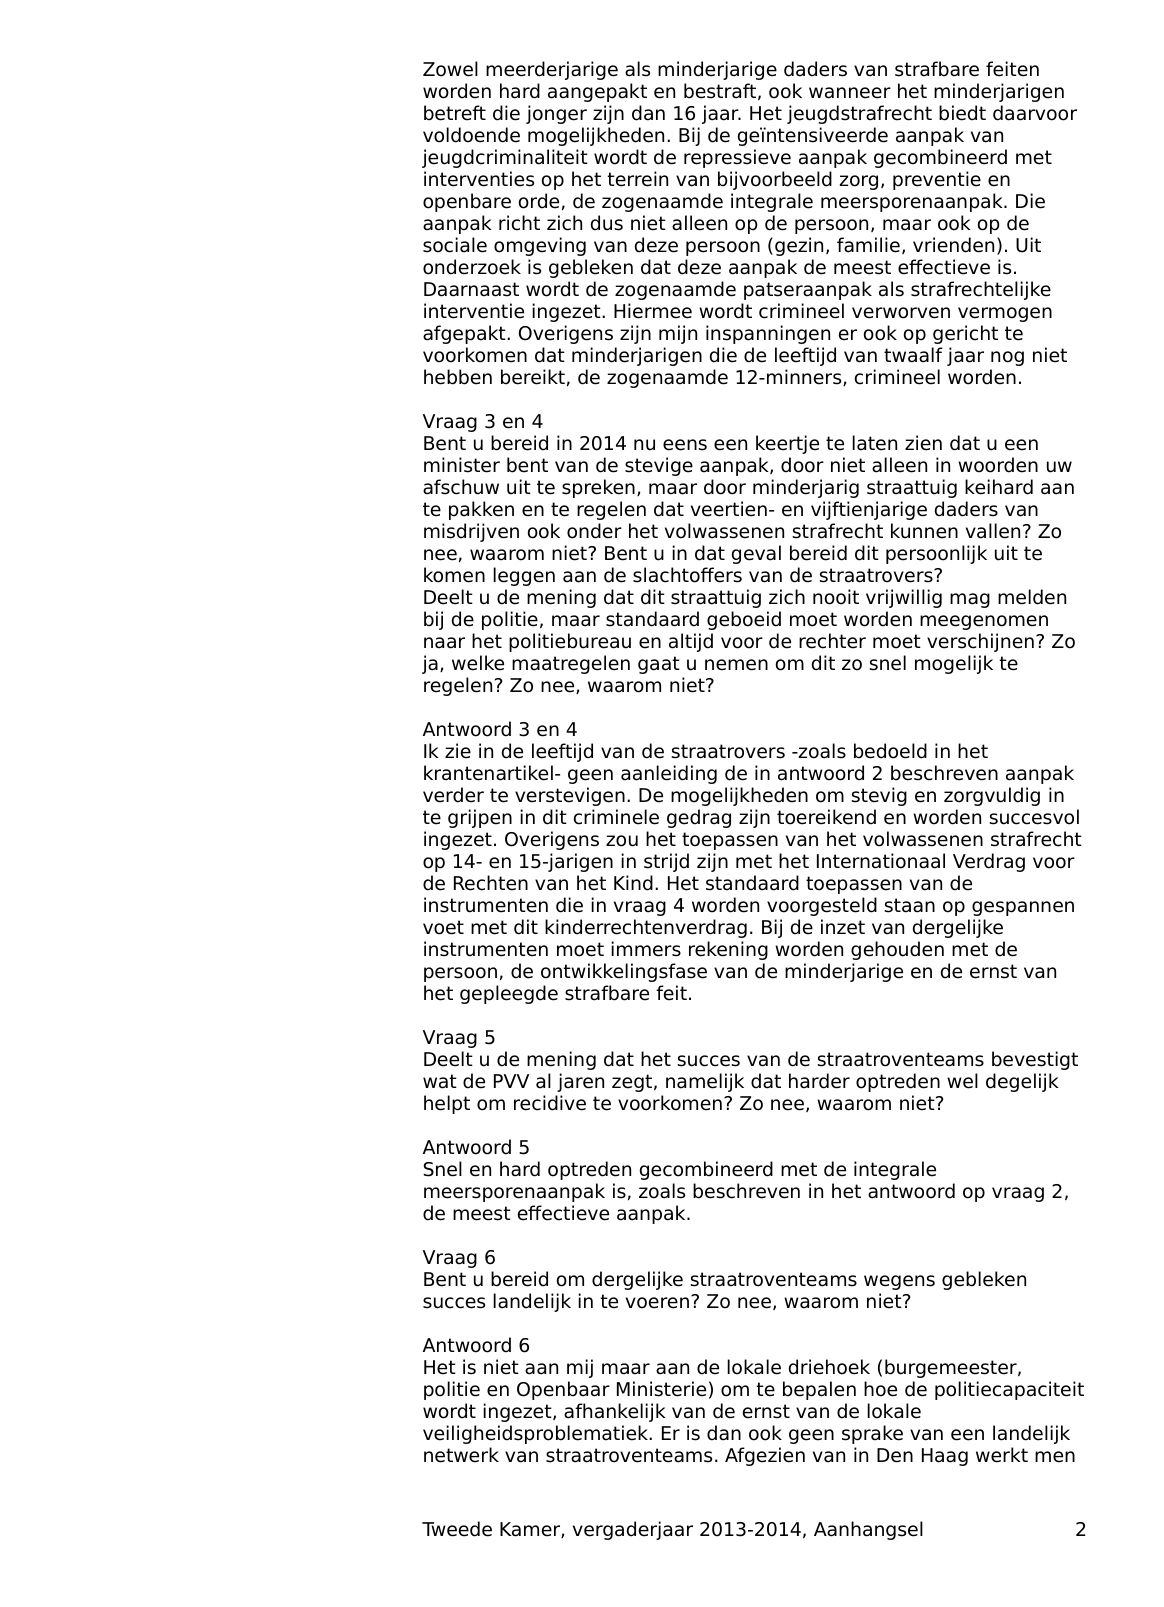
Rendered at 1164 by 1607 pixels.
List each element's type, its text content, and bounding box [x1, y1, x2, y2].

text Zowel meerderjarige als minderjarige daders van strafbare feiten worden hard aangepakt en bestraft, ook wanneer het minderjarigen betreft die jonger zijn dan 16 jaar. Het jeugdstrafrecht biedt daarvoor voldoende mogelijkheden. Bij de geïntensiveerde aanpak van jeugdcriminaliteit wordt de repressieve aanpak gecombineerd met interventies op het terrein van bijvoorbeeld zorg, preventie en openbare orde, de zogenaamde integrale meersporenaanpak. Die aanpak richt zich dus niet alleen op de persoon, maar ook op de sociale omgeving van deze persoon (gezin, familie, vrienden). Uit onderzoek is gebleken dat deze aanpak de meest effectieve is. Daarnaast wordt de zogenaamde patseraanpak als strafrechtelijke interventie ingezet. Hiermee wordt crimineel verworven vermogen afgepakt. Overigens zijn mijn inspanningen er ook op gericht te voorkomen dat minderjarigen die de leeftijd van twaalf jaar nog niet hebben bereikt, de zogenaamde 12-minners, crimineel worden. [422, 59, 1087, 389]
text Ik zie in de leeftijd van de straatrovers -zoals bedoeld in het krantenartikel- geen aanleiding de in antwoord 2 beschreven aanpak verder te verstevigen. De mogelijkheden om stevig en zorgvuldig in te grijpen in dit criminele gedrag zijn toereikend en worden succesvol ingezet. Overigens zou het toepassen van het volwassenen strafrecht op 14- en 15-jarigen in strijd zijn met het Internationaal Verdrag voor de Rechten van het Kind. Het standaard toepassen van de instrumenten die in vraag 4 worden voorgesteld staan op gespannen voet met dit kinderrechtenverdrag. Bij de inzet van dergelijke instrumenten moet immers rekening worden gehouden met de persoon, de ontwikkelingsfase van de minderjarige en de ernst van het gepleegde strafbare feit. [422, 741, 1087, 1004]
text Snel en hard optreden gecombineerd met de integrale meersporenaanpak is, zoals beschreven in het antwoord op vraag 2, de meest effectieve aanpak. [422, 1159, 1087, 1225]
text Antwoord 3 en 4 [422, 719, 1087, 741]
text Vraag 6 [422, 1247, 1087, 1269]
text Het is niet aan mij maar aan de lokale driehoek (burgemeester, politie en Openbaar Ministerie) om te bepalen hoe de politiecapaciteit wordt ingezet, afhankelijk van de ernst van de lokale veiligheidsproblematiek. Er is dan ook geen sprake van een landelijk netwerk van straatroventeams. Afgezien van in Den Haag werkt men [422, 1357, 1087, 1467]
text Bent u bereid om dergelijke straatroventeams wegens gebleken succes landelijk in te voeren? Zo nee, waarom niet? [422, 1269, 1087, 1313]
text Bent u bereid in 2014 nu eens een keertje te laten zien dat u een minister bent van de stevige aanpak, door niet alleen in woorden uw afschuw uit te spreken, maar door minderjarig straattuig keihard aan te pakken en te regelen dat veertien- en vijftienjarige daders van misdrijven ook onder het volwassenen strafrecht kunnen vallen? Zo nee, waarom niet? Bent u in dat geval bereid dit persoonlijk uit te komen leggen aan de slachtoffers van de straatrovers? [422, 433, 1087, 587]
text Deelt u de mening dat het succes van de straatroventeams bevestigt wat de PVV al jaren zegt, namelijk dat harder optreden wel degelijk helpt om recidive te voorkomen? Zo nee, waarom niet? [422, 1049, 1087, 1115]
text Antwoord 6 [422, 1335, 1087, 1357]
text Vraag 5 [422, 1027, 1087, 1049]
text Deelt u de mening dat dit straattuig zich nooit vrijwillig mag melden bij de politie, maar standaard geboeid moet worden meegenomen naar het politiebureau en altijd voor de rechter moet verschijnen? Zo ja, welke maatregelen gaat u nemen om dit zo snel mogelijk te regelen? Zo nee, waarom niet? [422, 587, 1087, 697]
text Antwoord 5 [422, 1137, 1087, 1159]
text Vraag 3 en 4 [422, 411, 1087, 433]
